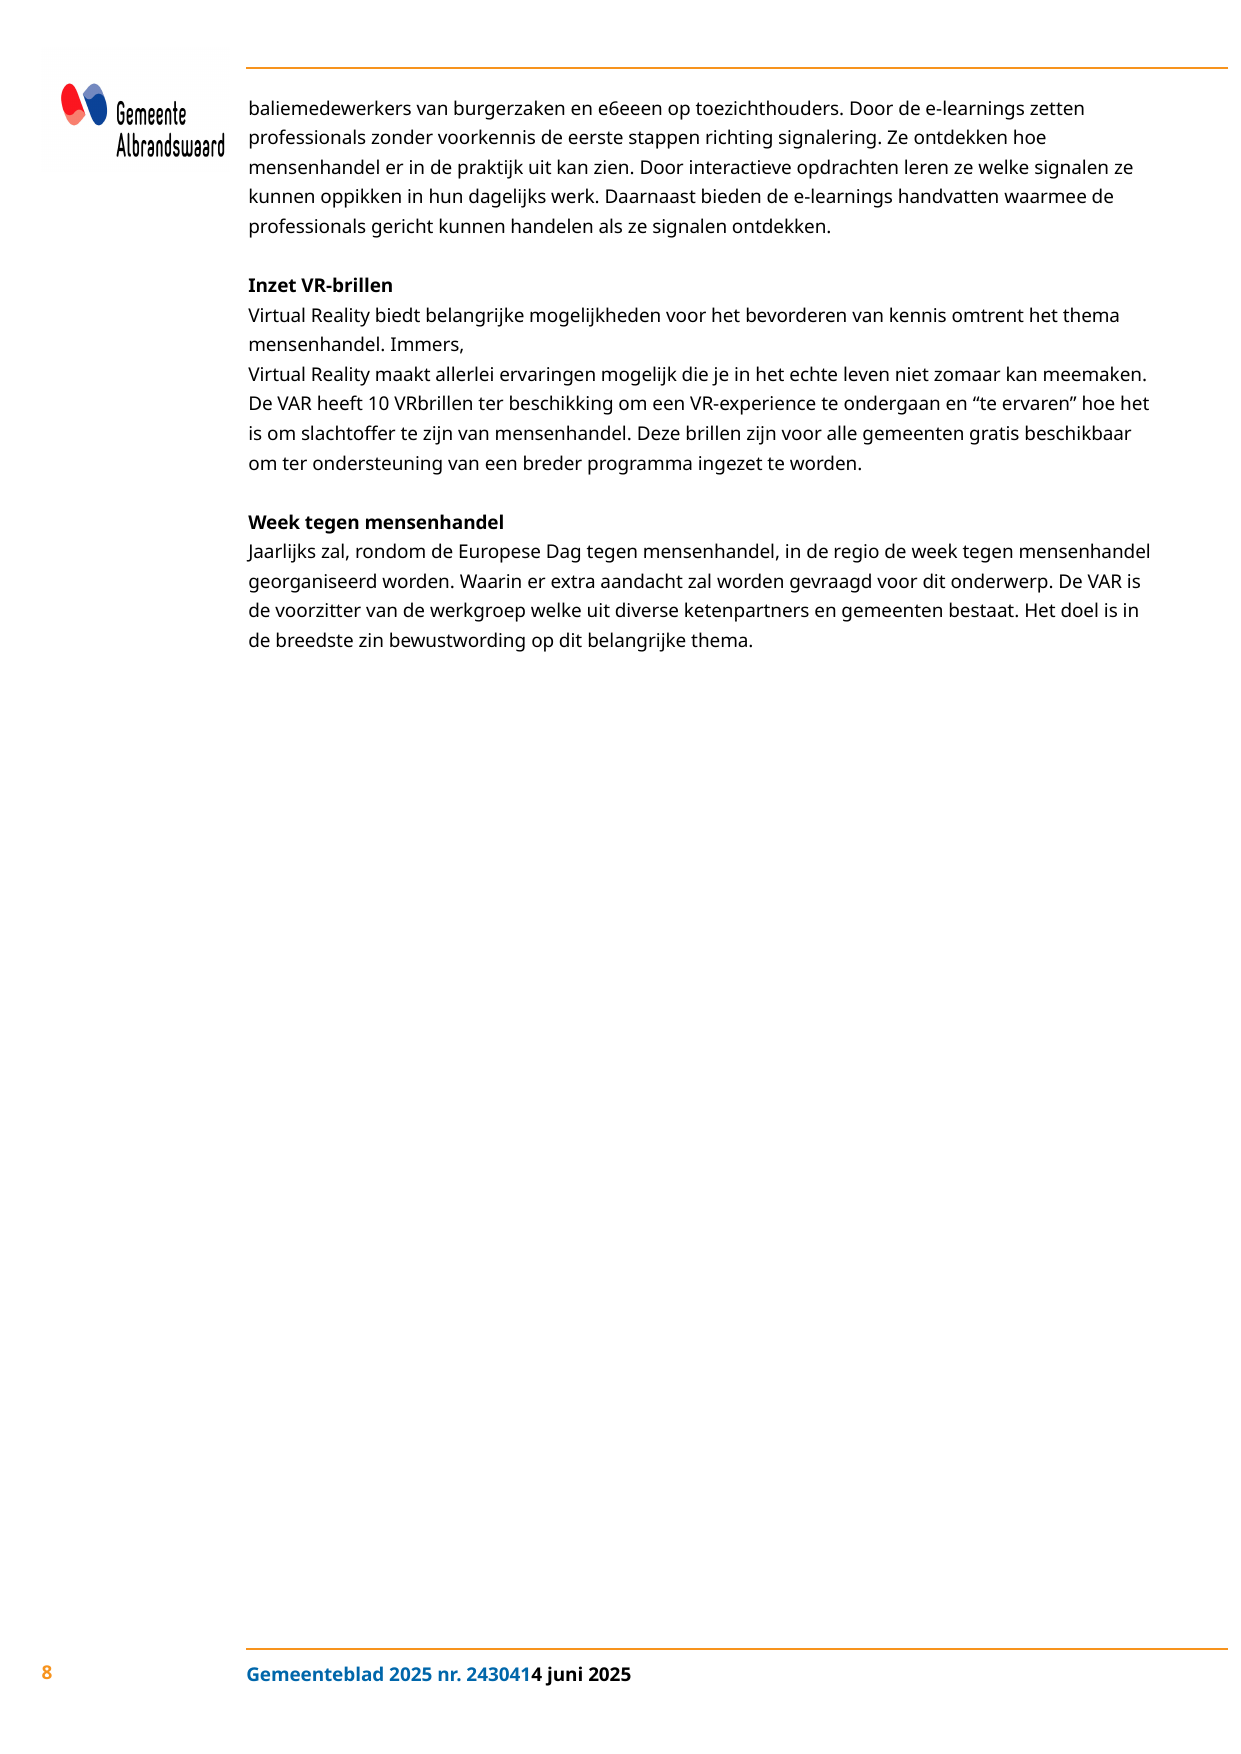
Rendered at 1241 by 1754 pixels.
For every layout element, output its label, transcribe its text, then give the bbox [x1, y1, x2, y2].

text baliemedewerkers van burgerzaken en e6eeen op toezichthouders. Door de e-learnings zetten professionals zonder voorkennis de eerste stappen richting signalering. Ze ontdekken hoe mensenhandel er in de praktijk uit kan zien. Door interactieve opdrachten leren ze welke signalen ze kunnen oppikken in hun dagelijks werk. Daarnaast bieden de e-learnings handvatten waarmee de professionals gericht kunnen handelen als ze signalen ontdekken. [248, 95, 1152, 239]
text Virtual Reality maakt allerlei ervaringen mogelijk die je in het echte leven niet zomaar kan meemaken. De VAR heeft 10 VRbrillen ter beschikking om een VR-experience te ondergaan en “te ervaren” hoe het is om slachtoffer te zijn van mensenhandel. Deze brillen zijn voor alle gemeenten gratis beschikbaar om ter ondersteuning van een breder programma ingezet te worden. [248, 361, 1152, 476]
picture [41, 47, 231, 172]
text Inzet VR-brillen [248, 272, 1152, 298]
text Jaarlijks zal, rondom de Europese Dag tegen mensenhandel, in de regio de week tegen mensenhandel georganiseerd worden. Waarin er extra aandacht zal worden gevraagd voor dit onderwerp. De VAR is de voorzitter van de werkgroep welke uit diverse ketenpartners en gemeenten bestaat. Het doel is in de breedste zin bewustwording op dit belangrijke thema. [248, 538, 1152, 653]
text Week tegen mensenhandel [248, 509, 1152, 535]
text Virtual Reality biedt belangrijke mogelijkheden voor het bevorderen van kennis omtrent het thema mensenhandel. Immers, [248, 302, 1152, 357]
